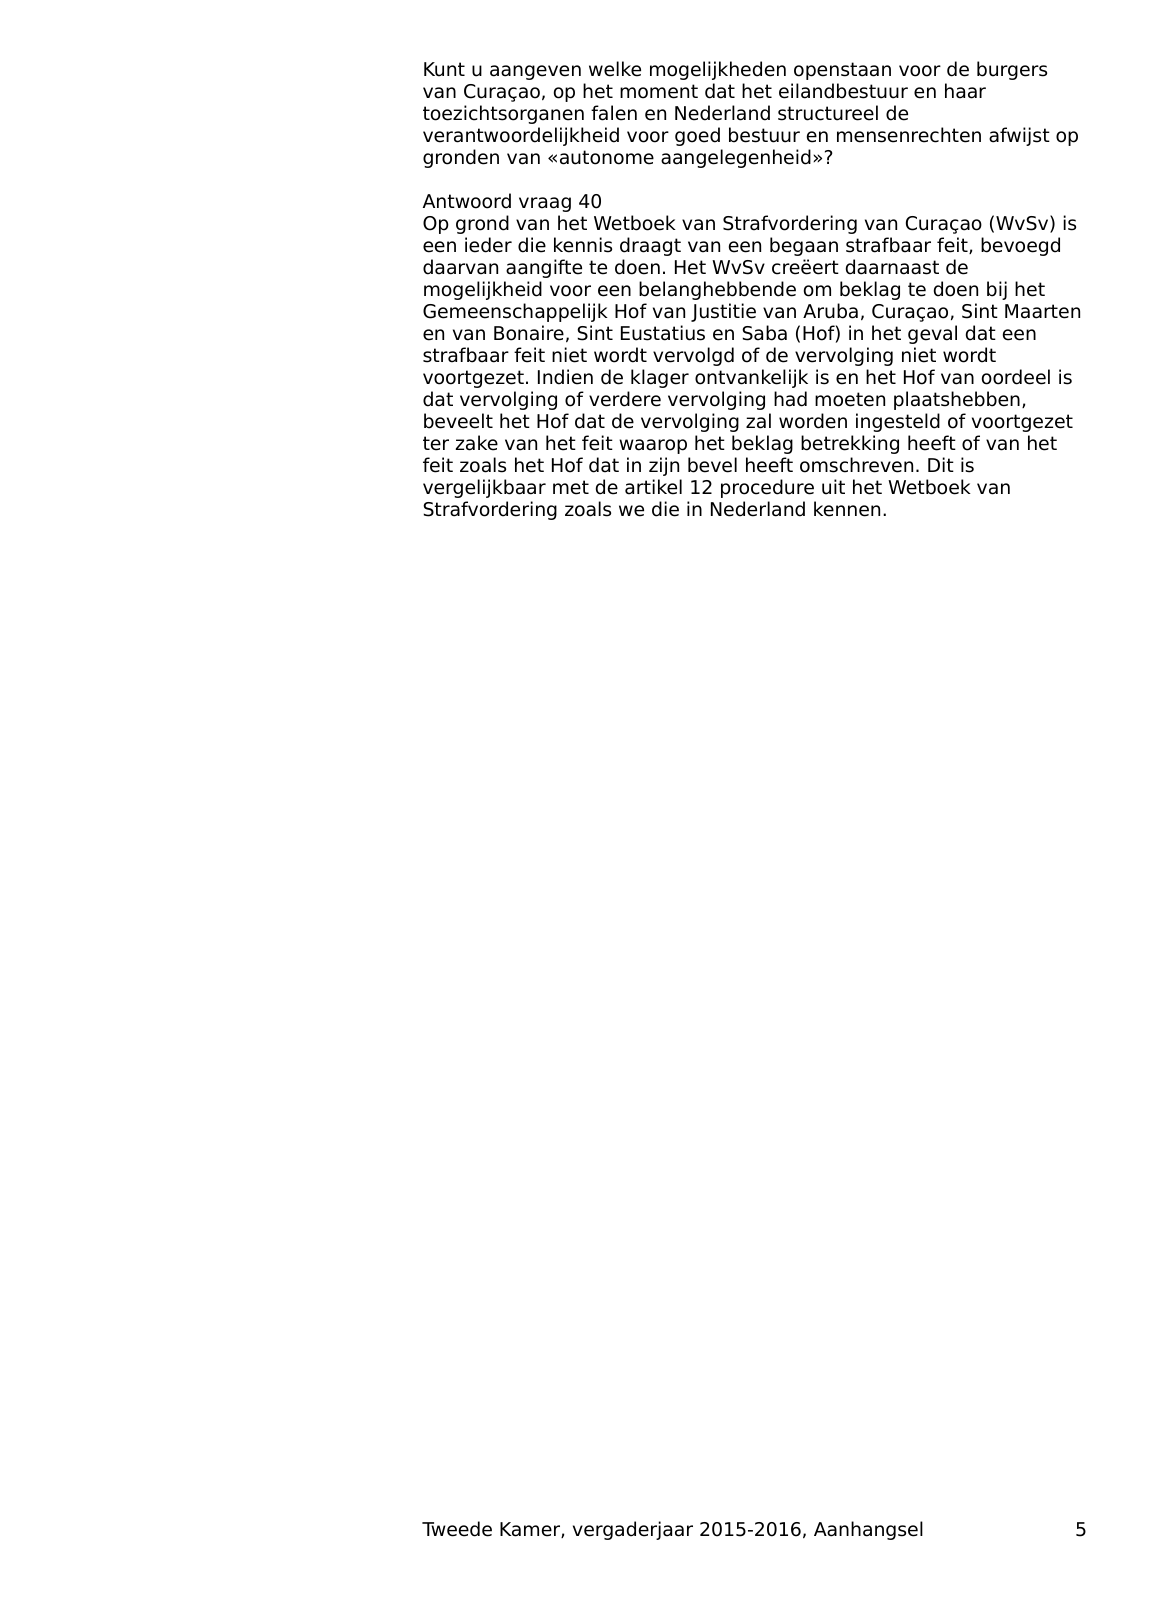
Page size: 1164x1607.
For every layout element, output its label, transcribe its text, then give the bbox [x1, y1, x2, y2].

text Antwoord vraag 40 [422, 191, 1087, 213]
text Op grond van het Wetboek van Strafvordering van Curaçao (WvSv) is een ieder die kennis draagt van een begaan strafbaar feit, bevoegd daarvan aangifte te doen. Het WvSv creëert daarnaast de mogelijkheid voor een belanghebbende om beklag te doen bij het Gemeenschappelijk Hof van Justitie van Aruba, Curaçao, Sint Maarten en van Bonaire, Sint Eustatius en Saba (Hof) in het geval dat een strafbaar feit niet wordt vervolgd of de vervolging niet wordt voortgezet. Indien de klager ontvankelijk is en het Hof van oordeel is dat vervolging of verdere vervolging had moeten plaatshebben, beveelt het Hof dat de vervolging zal worden ingesteld of voortgezet ter zake van het feit waarop het beklag betrekking heeft of van het feit zoals het Hof dat in zijn bevel heeft omschreven. Dit is vergelijkbaar met de artikel 12 procedure uit het Wetboek van Strafvordering zoals we die in Nederland kennen. [422, 213, 1087, 521]
text Kunt u aangeven welke mogelijkheden openstaan voor de burgers van Curaçao, op het moment dat het eilandbestuur en haar toezichtsorganen falen en Nederland structureel de verantwoordelijkheid voor goed bestuur en mensenrechten afwijst op gronden van «autonome aangelegenheid»? [422, 59, 1087, 169]
